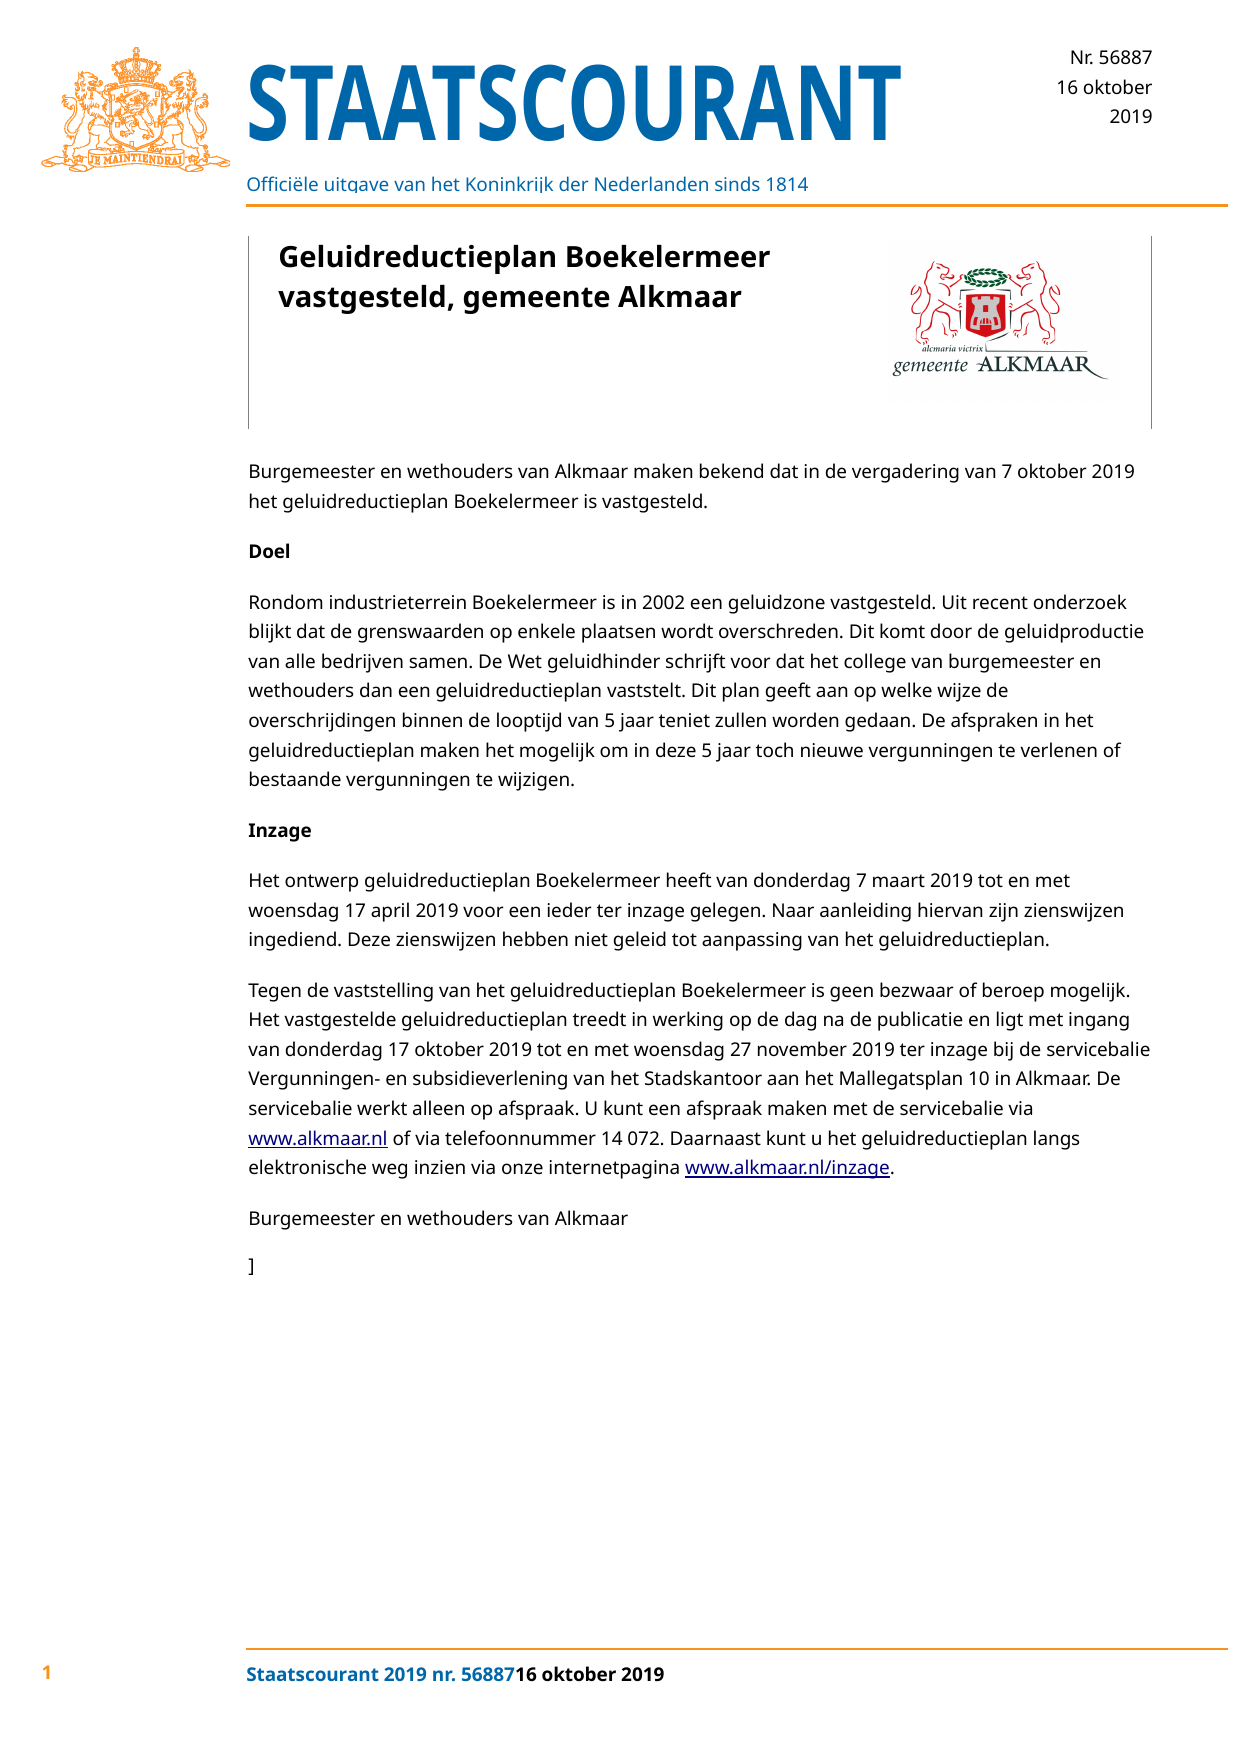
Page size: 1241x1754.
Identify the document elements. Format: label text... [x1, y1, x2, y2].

picture [41, 47, 231, 172]
text ] [248, 1253, 1152, 1278]
text Tegen de vaststelling van het geluidreductieplan Boekelermeer is geen bezwaar of beroep mogelijk. Het vastgestelde geluidreductieplan treedt in werking op de dag na de publicatie en ligt met ingang van donderdag 17 oktober 2019 tot en met woensdag 27 november 2019 ter inzage bij de servicebalie Vergunningen- en subsidieverlening van het Stadskantoor aan het Mallegatsplan 10 in Alkmaar. De servicebalie werkt alleen op afspraak. U kunt een afspraak maken met de servicebalie via www.alkmaar.nl of via telefoonnummer 14 072. Daarnaast kunt u het geluidreductieplan langs elektronische weg inzien via onze internetpagina www.alkmaar.nl/inzage. [248, 977, 1152, 1180]
text Burgemeester en wethouders van Alkmaar [248, 1205, 1152, 1231]
picture [882, 236, 1119, 404]
text Het ontwerp geluidreductieplan Boekelermeer heeft van donderdag 7 maart 2019 tot en met woensdag 17 april 2019 voor een ieder ter inzage gelegen. Naar aanleiding hiervan zijn zienswijzen ingediend. Deze zienswijzen hebben niet geleid tot aanpassing van het geluidreductieplan. [248, 867, 1152, 952]
text Inzage [248, 817, 1152, 843]
text Burgemeester en wethouders van Alkmaar maken bekend dat in de vergadering van 7 oktober 2019 het geluidreductieplan Boekelermeer is vastgesteld. [248, 458, 1152, 514]
table_header [850, 236, 1151, 429]
table_header Geluidreductieplan Boekelermeer vastgesteld, gemeente Alkmaar [249, 236, 850, 429]
text Rondom industrieterrein Boekelermeer is in 2002 een geluidzone vastgesteld. Uit recent onderzoek blijkt dat de grenswaarden op enkele plaatsen wordt overschreden. Dit komt door de geluidproductie van alle bedrijven samen. De Wet geluidhinder schrijft voor dat het college van burgemeester en wethouders dan een geluidreductieplan vaststelt. Dit plan geeft aan op welke wijze de overschrijdingen binnen de looptijd van 5 jaar teniet zullen worden gedaan. De afspraken in het geluidreductieplan maken het mogelijk om in deze 5 jaar toch nieuwe vergunningen te verlenen of bestaande vergunningen te wijzigen. [248, 589, 1152, 792]
text Doel [248, 538, 1152, 564]
